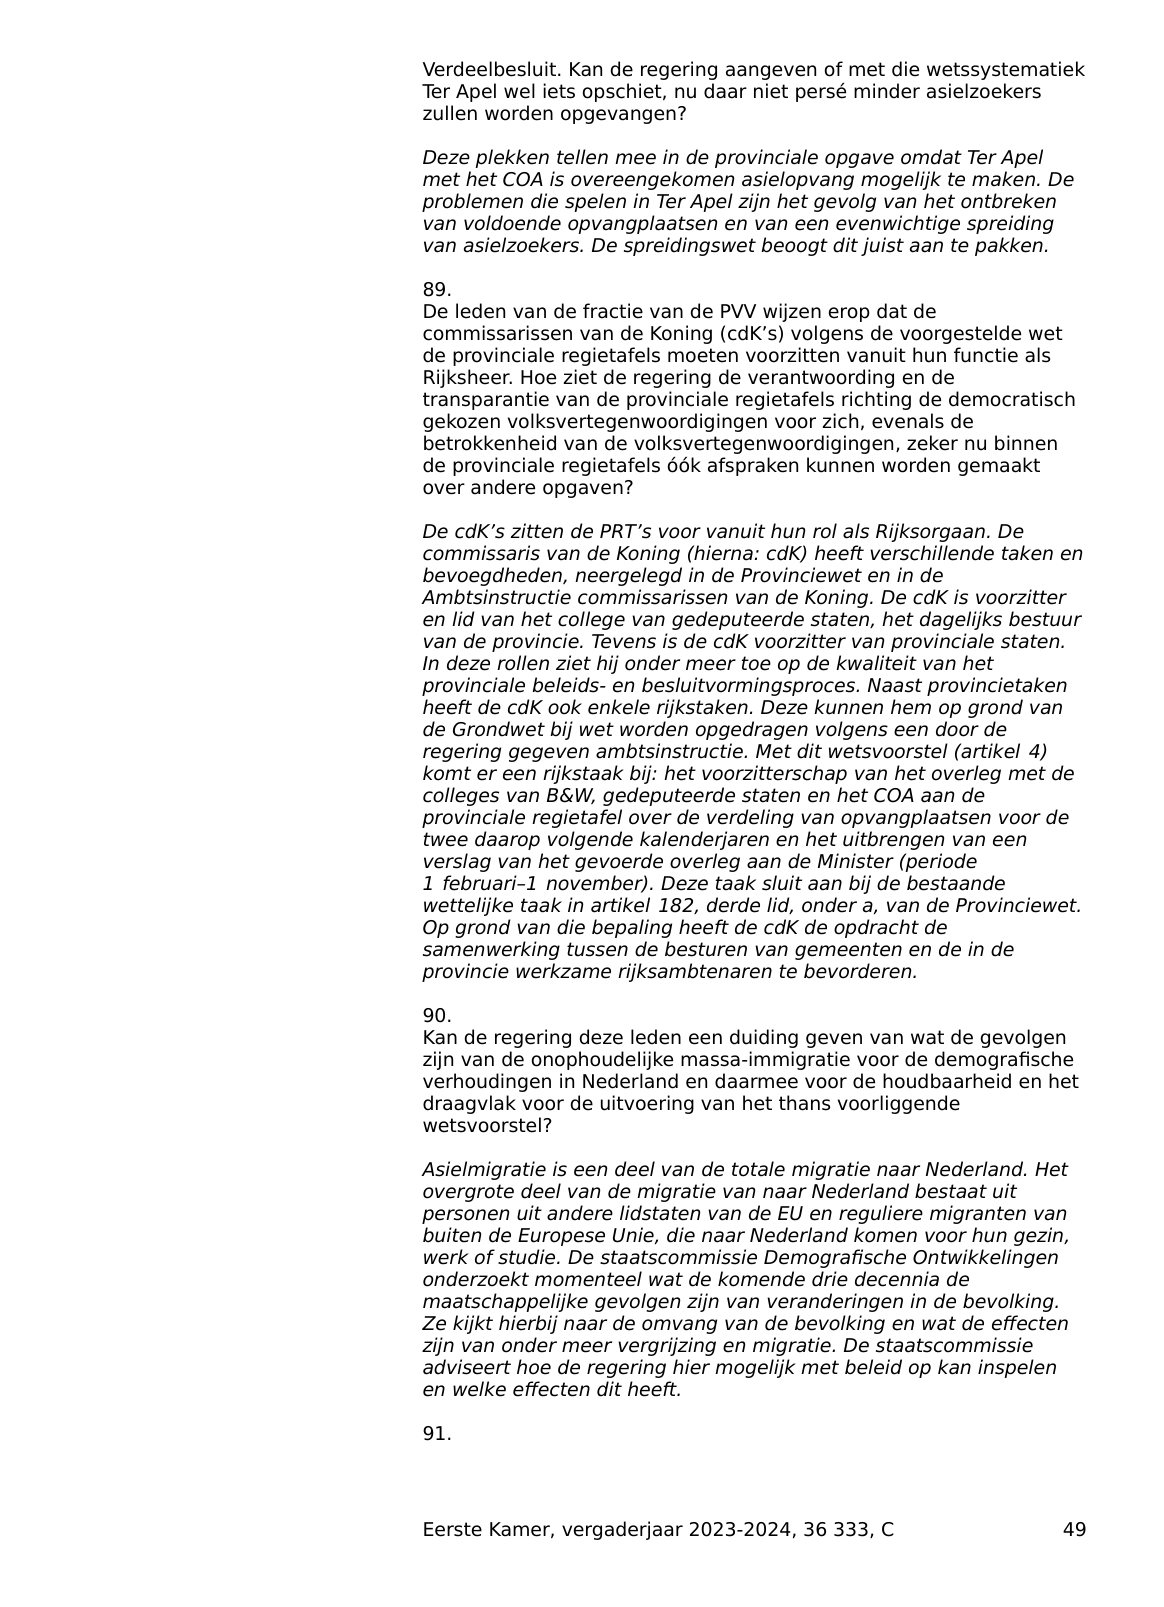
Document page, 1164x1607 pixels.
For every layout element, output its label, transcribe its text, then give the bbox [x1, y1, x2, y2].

text 89. [422, 279, 1087, 301]
text 91. [422, 1423, 1087, 1445]
text De leden van de fractie van de PVV wijzen erop dat de commissarissen van de Koning (cdK’s) volgens de voorgestelde wet de provinciale regietafels moeten voorzitten vanuit hun functie als Rijksheer. Hoe ziet de regering de verantwoording en de transparantie van de provinciale regietafels richting de democratisch gekozen volksvertegenwoordigingen voor zich, evenals de betrokkenheid van de volksvertegenwoordigingen, zeker nu binnen de provinciale regietafels óók afspraken kunnen worden gemaakt over andere opgaven? [422, 301, 1087, 499]
text Kan de regering deze leden een duiding geven van wat de gevolgen zijn van de onophoudelijke massa-immigratie voor de demografische verhoudingen in Nederland en daarmee voor de houdbaarheid en het draagvlak voor de uitvoering van het thans voorliggende wetsvoorstel? [422, 1027, 1087, 1137]
text Deze plekken tellen mee in de provinciale opgave omdat Ter Apel met het COA is overeengekomen asielopvang mogelijk te maken. De problemen die spelen in Ter Apel zijn het gevolg van het ontbreken van voldoende opvangplaatsen en van een evenwichtige spreiding van asielzoekers. De spreidingswet beoogt dit juist aan te pakken. [422, 147, 1087, 257]
text De cdK’s zitten de PRT’s voor vanuit hun rol als Rijksorgaan. De commissaris van de Koning (hierna: cdK) heeft verschillende taken en bevoegdheden, neergelegd in de Provinciewet en in de Ambtsinstructie commissarissen van de Koning. De cdK is voorzitter en lid van het college van gedeputeerde staten, het dagelijks bestuur van de provincie. Tevens is de cdK voorzitter van provinciale staten. In deze rollen ziet hij onder meer toe op de kwaliteit van het provinciale beleids- en besluitvormingsproces. Naast provincietaken heeft de cdK ook enkele rijkstaken. Deze kunnen hem op grond van de Grondwet bij wet worden opgedragen volgens een door de regering gegeven ambtsinstructie. Met dit wetsvoorstel (artikel 4) komt er een rijkstaak bij: het voorzitterschap van het overleg met de colleges van B&W, gedeputeerde staten en het COA aan de provinciale regietafel over de verdeling van opvangplaatsen voor de twee daarop volgende kalenderjaren en het uitbrengen van een verslag van het gevoerde overleg aan de Minister (periode 1 februari–1 november). Deze taak sluit aan bij de bestaande wettelijke taak in artikel 182, derde lid, onder a, van de Provinciewet. Op grond van die bepaling heeft de cdK de opdracht de samenwerking tussen de besturen van gemeenten en de in de provincie werkzame rijksambtenaren te bevorderen. [422, 521, 1087, 983]
text Verdeelbesluit. Kan de regering aangeven of met die wetssystematiek Ter Apel wel iets opschiet, nu daar niet persé minder asielzoekers zullen worden opgevangen? [422, 59, 1087, 125]
text 90. [422, 1005, 1087, 1027]
text Asielmigratie is een deel van de totale migratie naar Nederland. Het overgrote deel van de migratie van naar Nederland bestaat uit personen uit andere lidstaten van de EU en reguliere migranten van buiten de Europese Unie, die naar Nederland komen voor hun gezin, werk of studie. De staatscommissie Demografische Ontwikkelingen onderzoekt momenteel wat de komende drie decennia de maatschappelijke gevolgen zijn van veranderingen in de bevolking. Ze kijkt hierbij naar de omvang van de bevolking en wat de effecten zijn van onder meer vergrijzing en migratie. De staatscommissie adviseert hoe de regering hier mogelijk met beleid op kan inspelen en welke effecten dit heeft. [422, 1159, 1087, 1401]
